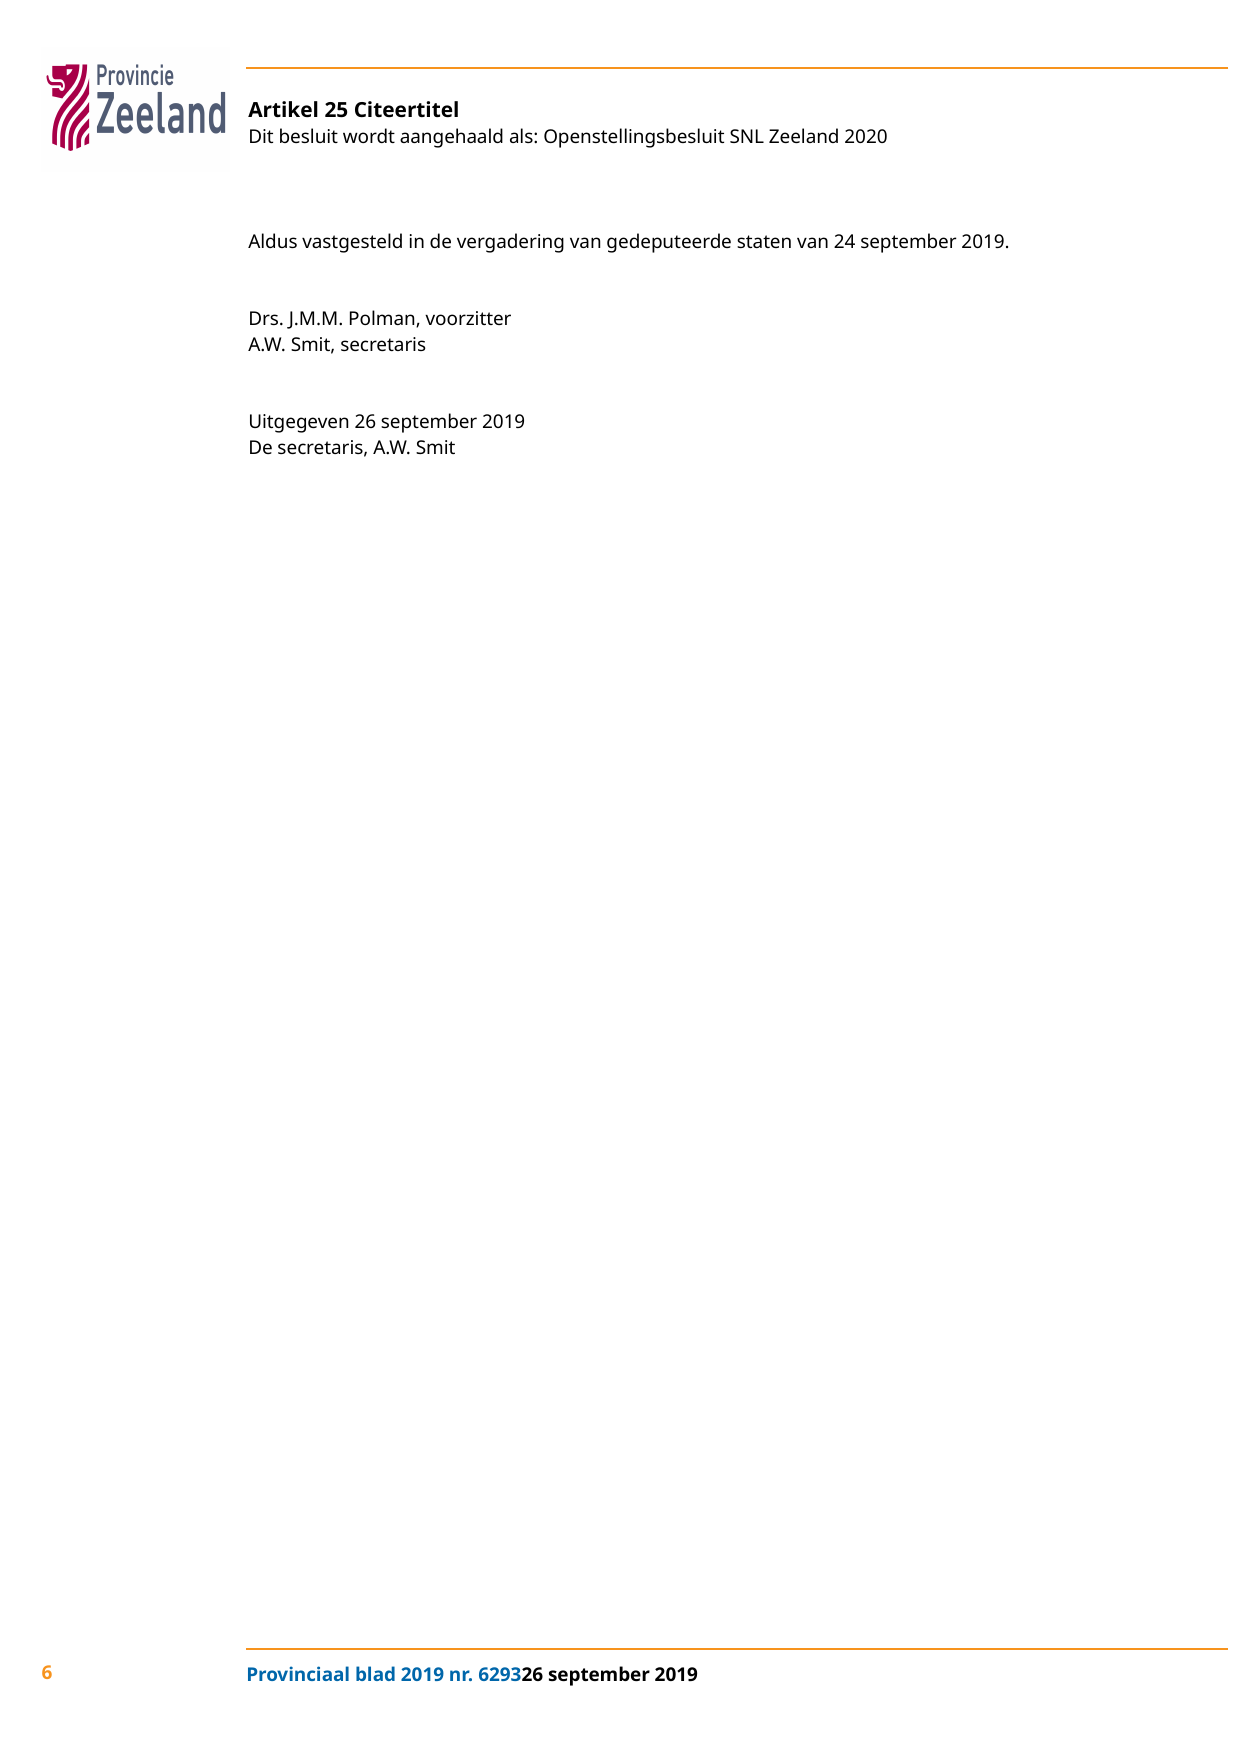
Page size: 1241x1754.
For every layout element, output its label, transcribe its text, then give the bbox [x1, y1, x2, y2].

picture [41, 47, 231, 172]
text Aldus vastgesteld in de vergadering van gedeputeerde staten van 24 september 2019. [248, 228, 1152, 254]
text A.W. Smit, secretaris [248, 331, 1152, 357]
text Dit besluit wordt aangehaald als: Openstellingsbesluit SNL Zeeland 2020 [248, 123, 1152, 149]
text Artikel 25 Citeertitel [248, 95, 1152, 123]
text Drs. J.M.M. Polman, voorzitter [248, 305, 1152, 331]
text Uitgegeven 26 september 2019 [248, 408, 1152, 434]
text De secretaris, A.W. Smit [248, 434, 1152, 459]
